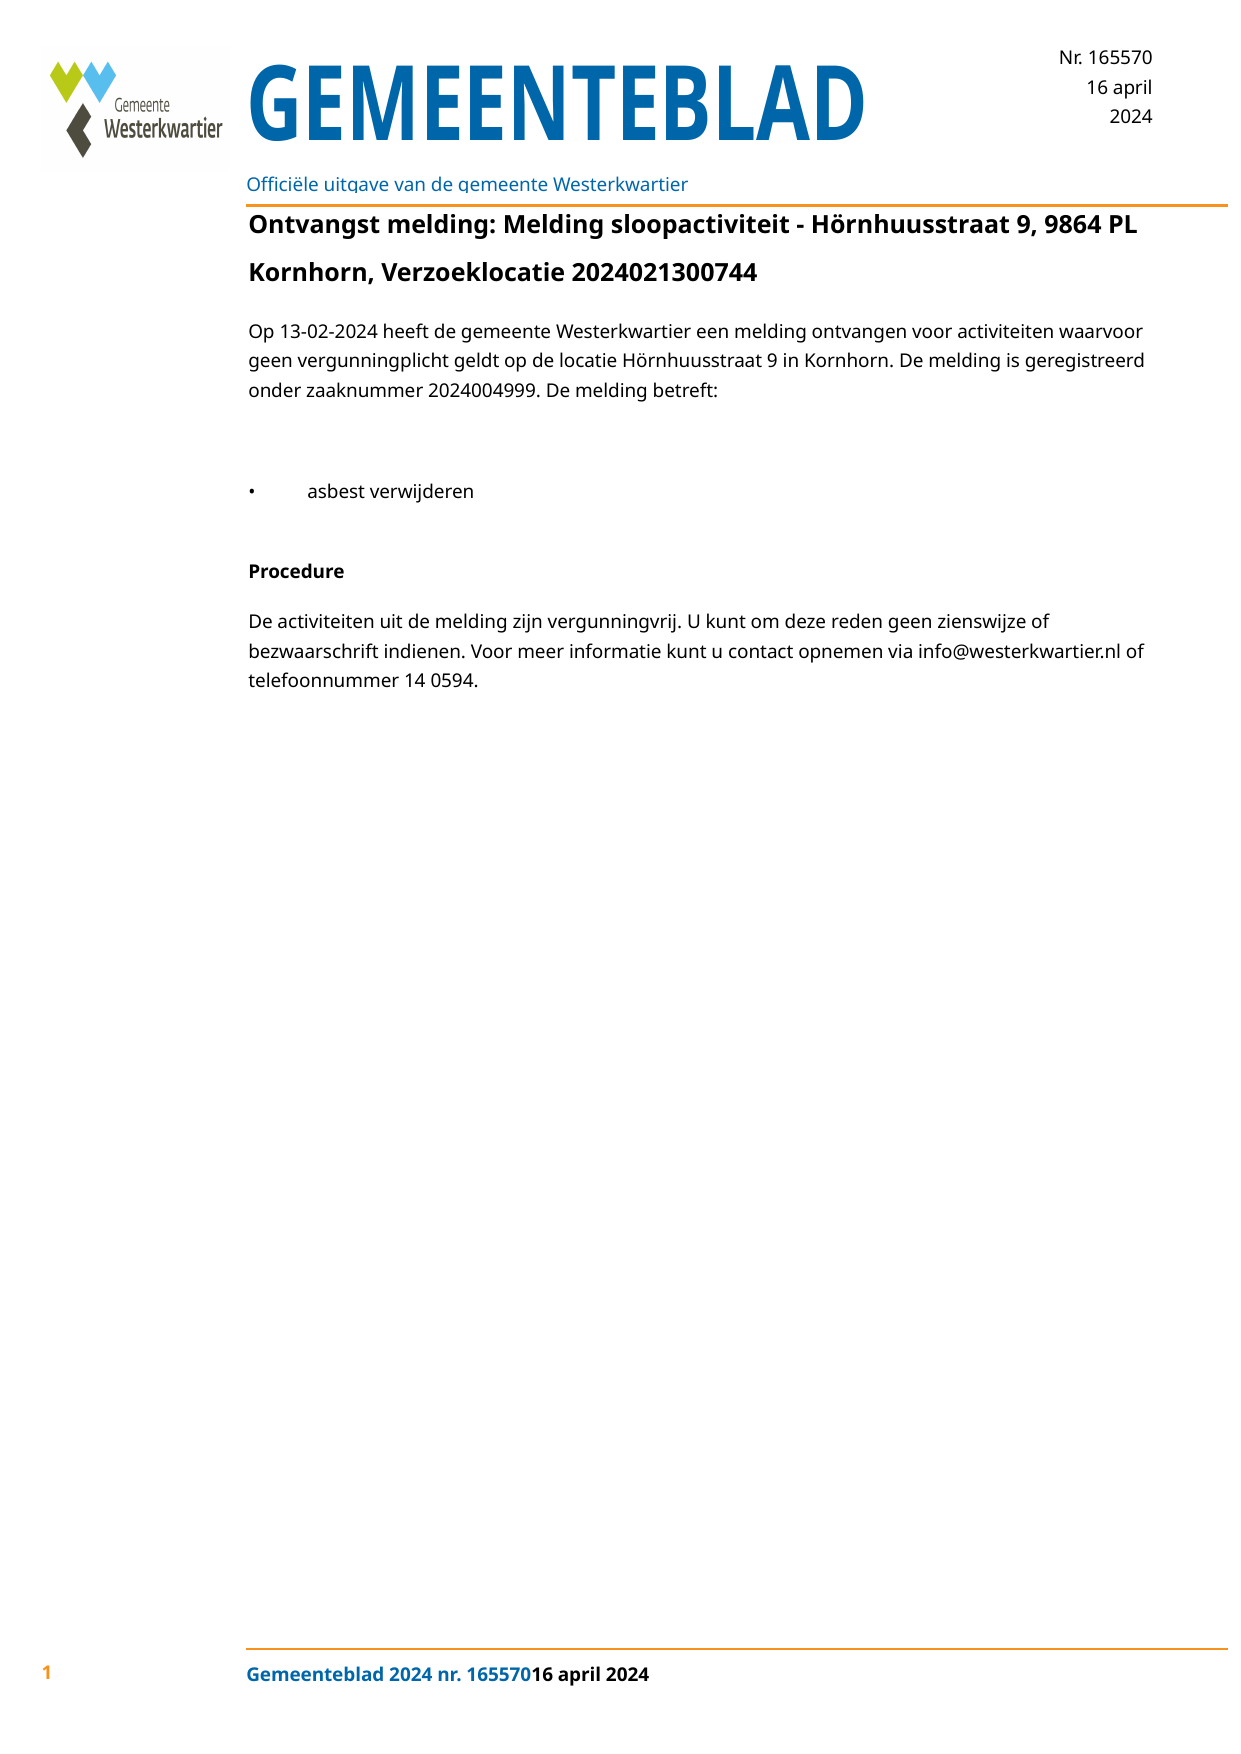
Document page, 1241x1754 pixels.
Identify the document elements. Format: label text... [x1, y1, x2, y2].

text Op 13-02-2024 heeft de gemeente Westerkwartier een melding ontvangen voor activiteiten waarvoor geen vergunningplicht geldt op de locatie Hörnhuusstraat 9 in Kornhorn. De melding is geregistreerd onder zaaknummer 2024004999. De melding betreft: [248, 318, 1152, 403]
text De activiteiten uit de melding zijn vergunningvrij. U kunt om deze reden geen zienswijze of bezwaarschrift indienen. Voor meer informatie kunt u contact opnemen via info@westerkwartier.nl of telefoonnummer 14 0594. [248, 608, 1152, 693]
list asbest verwijderen [248, 478, 1152, 504]
picture [41, 47, 231, 172]
text Procedure [248, 558, 1152, 584]
text Ontvangst melding: Melding sloopactiviteit - Hörnhuusstraat 9, 9864 PL Kornhorn, Verzoeklocatie 2024021300744 [248, 207, 1152, 288]
